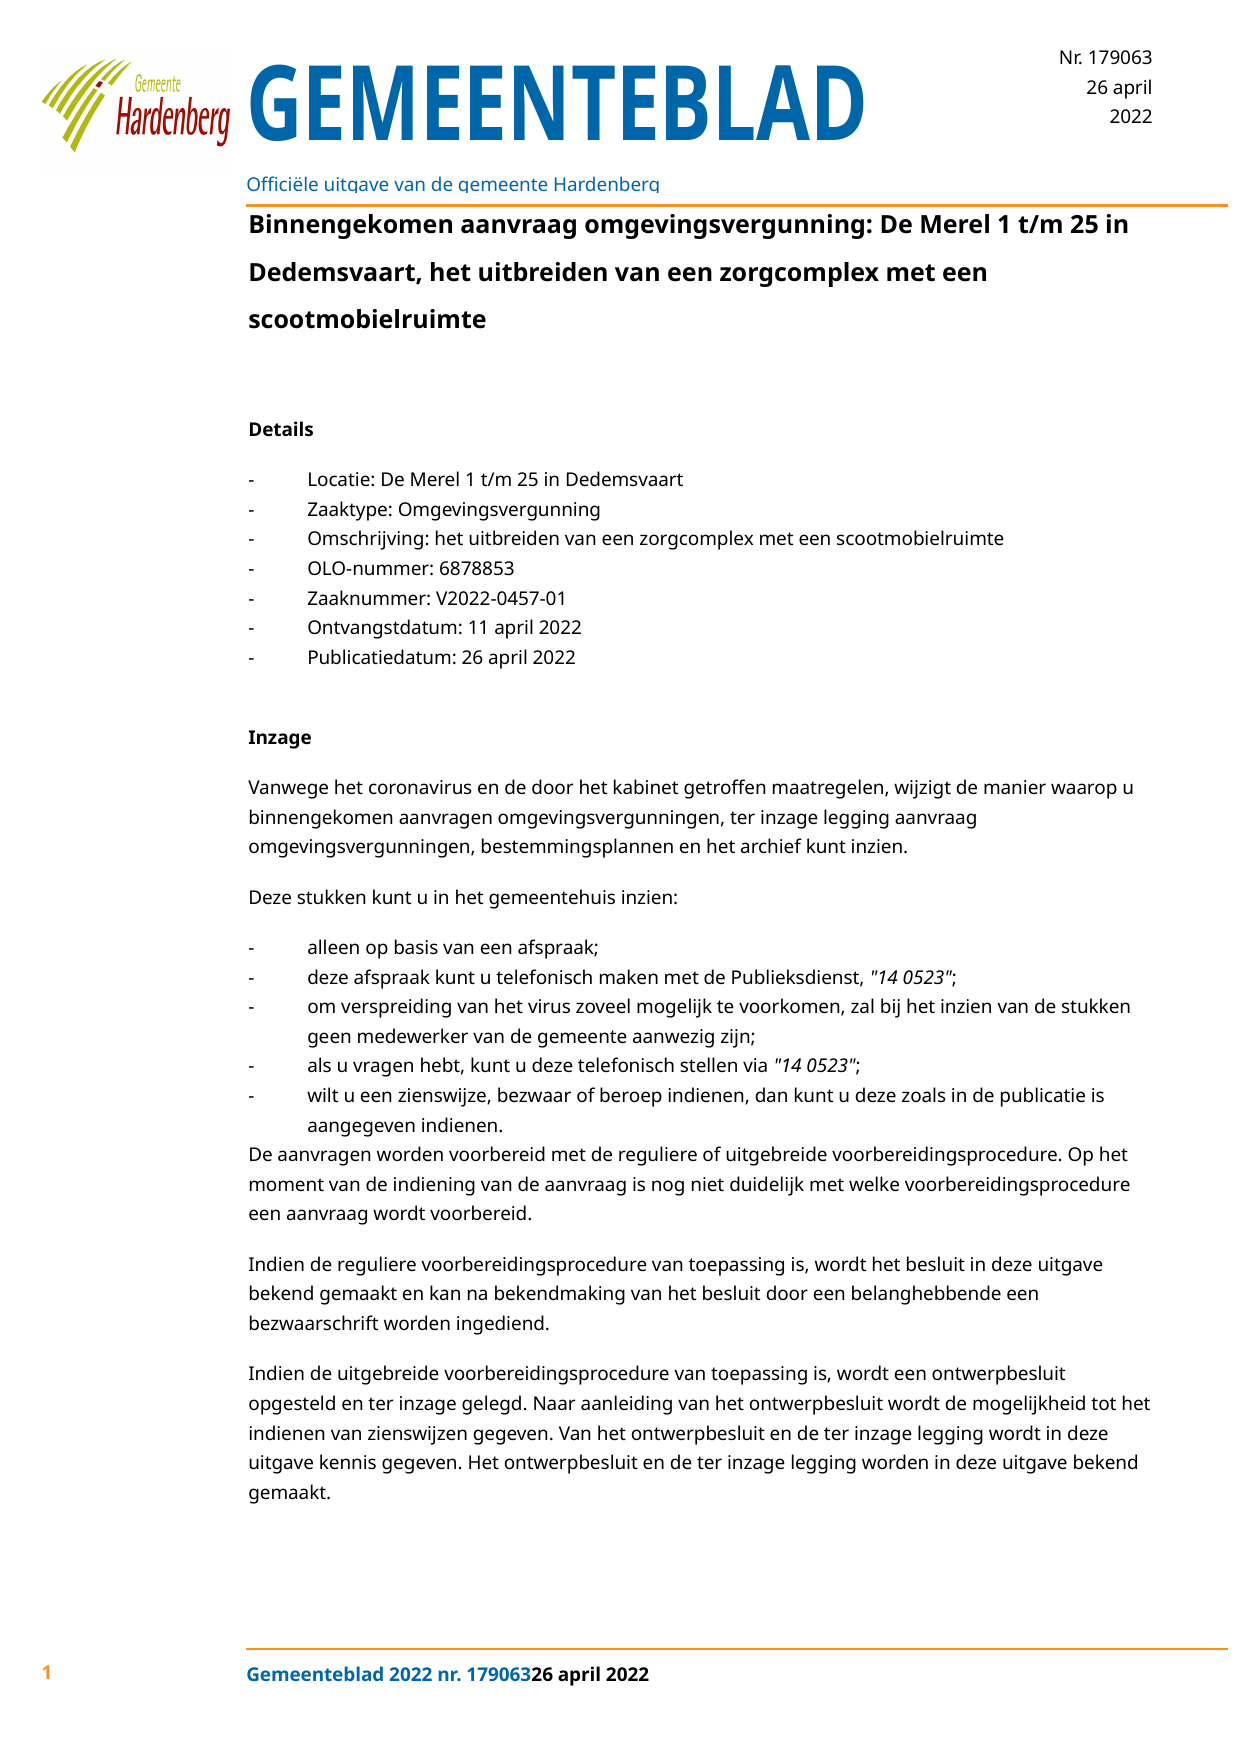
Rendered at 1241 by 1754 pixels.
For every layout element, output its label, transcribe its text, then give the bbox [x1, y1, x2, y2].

list Publicatiedatum: 26 april 2022 [248, 644, 1152, 669]
list wilt u een zienswijze, bezwaar of beroep indienen, dan kunt u deze zoals in de publicatie is aangegeven indienen. [248, 1082, 1152, 1137]
list deze afspraak kunt u telefonisch maken met de Publieksdienst, "14 0523"; [248, 964, 1152, 989]
text Binnengekomen aanvraag omgevingsvergunning: De Merel 1 t/m 25 in Dedemsvaart, het uitbreiden van een zorgcomplex met een scootmobielruimte [248, 207, 1152, 336]
list OLO-nummer: 6878853 [248, 555, 1152, 581]
list alleen op basis van een afspraak; [248, 934, 1152, 960]
text Indien de uitgebreide voorbereidingsprocedure van toepassing is, wordt een ontwerpbesluit opgesteld en ter inzage gelegd. Naar aanleiding van het ontwerpbesluit wordt de mogelijkheid tot het indienen van zienswijzen gegeven. Van het ontwerpbesluit en de ter inzage legging wordt in deze uitgave kennis gegeven. Het ontwerpbesluit en de ter inzage legging worden in deze uitgave bekend gemaakt. [248, 1361, 1152, 1504]
list Zaaknummer: V2022-0457-01 [248, 585, 1152, 610]
list Zaaktype: Omgevingsvergunning [248, 496, 1152, 522]
list Ontvangstdatum: 11 april 2022 [248, 614, 1152, 640]
text Vanwege het coronavirus en de door het kabinet getroffen maatregelen, wijzigt de manier waarop u binnengekomen aanvragen omgevingsvergunningen, ter inzage legging aanvraag omgevingsvergunningen, bestemmingsplannen en het archief kunt inzien. [248, 774, 1152, 859]
list als u vragen hebt, kunt u deze telefonisch stellen via "14 0523"; [248, 1053, 1152, 1078]
picture [41, 47, 231, 172]
text Indien de reguliere voorbereidingsprocedure van toepassing is, wordt het besluit in deze uitgave bekend gemaakt en kan na bekendmaking van het besluit door een belanghebbende een bezwaarschrift worden ingediend. [248, 1251, 1152, 1336]
list om verspreiding van het virus zoveel mogelijk te voorkomen, zal bij het inzien van de stukken geen medewerker van de gemeente aanwezig zijn; [248, 993, 1152, 1049]
list Locatie: De Merel 1 t/m 25 in Dedemsvaart [248, 466, 1152, 492]
list Omschrijving: het uitbreiden van een zorgcomplex met een scootmobielruimte [248, 526, 1152, 551]
text Deze stukken kunt u in het gemeentehuis inzien: [248, 884, 1152, 909]
text De aanvragen worden voorbereid met de reguliere of uitgebreide voorbereidingsprocedure. Op het moment van de indiening van de aanvraag is nog niet duidelijk met welke voorbereidingsprocedure een aanvraag wordt voorbereid. [248, 1141, 1152, 1226]
text Inzage [248, 724, 1152, 749]
text Details [248, 416, 1152, 442]
